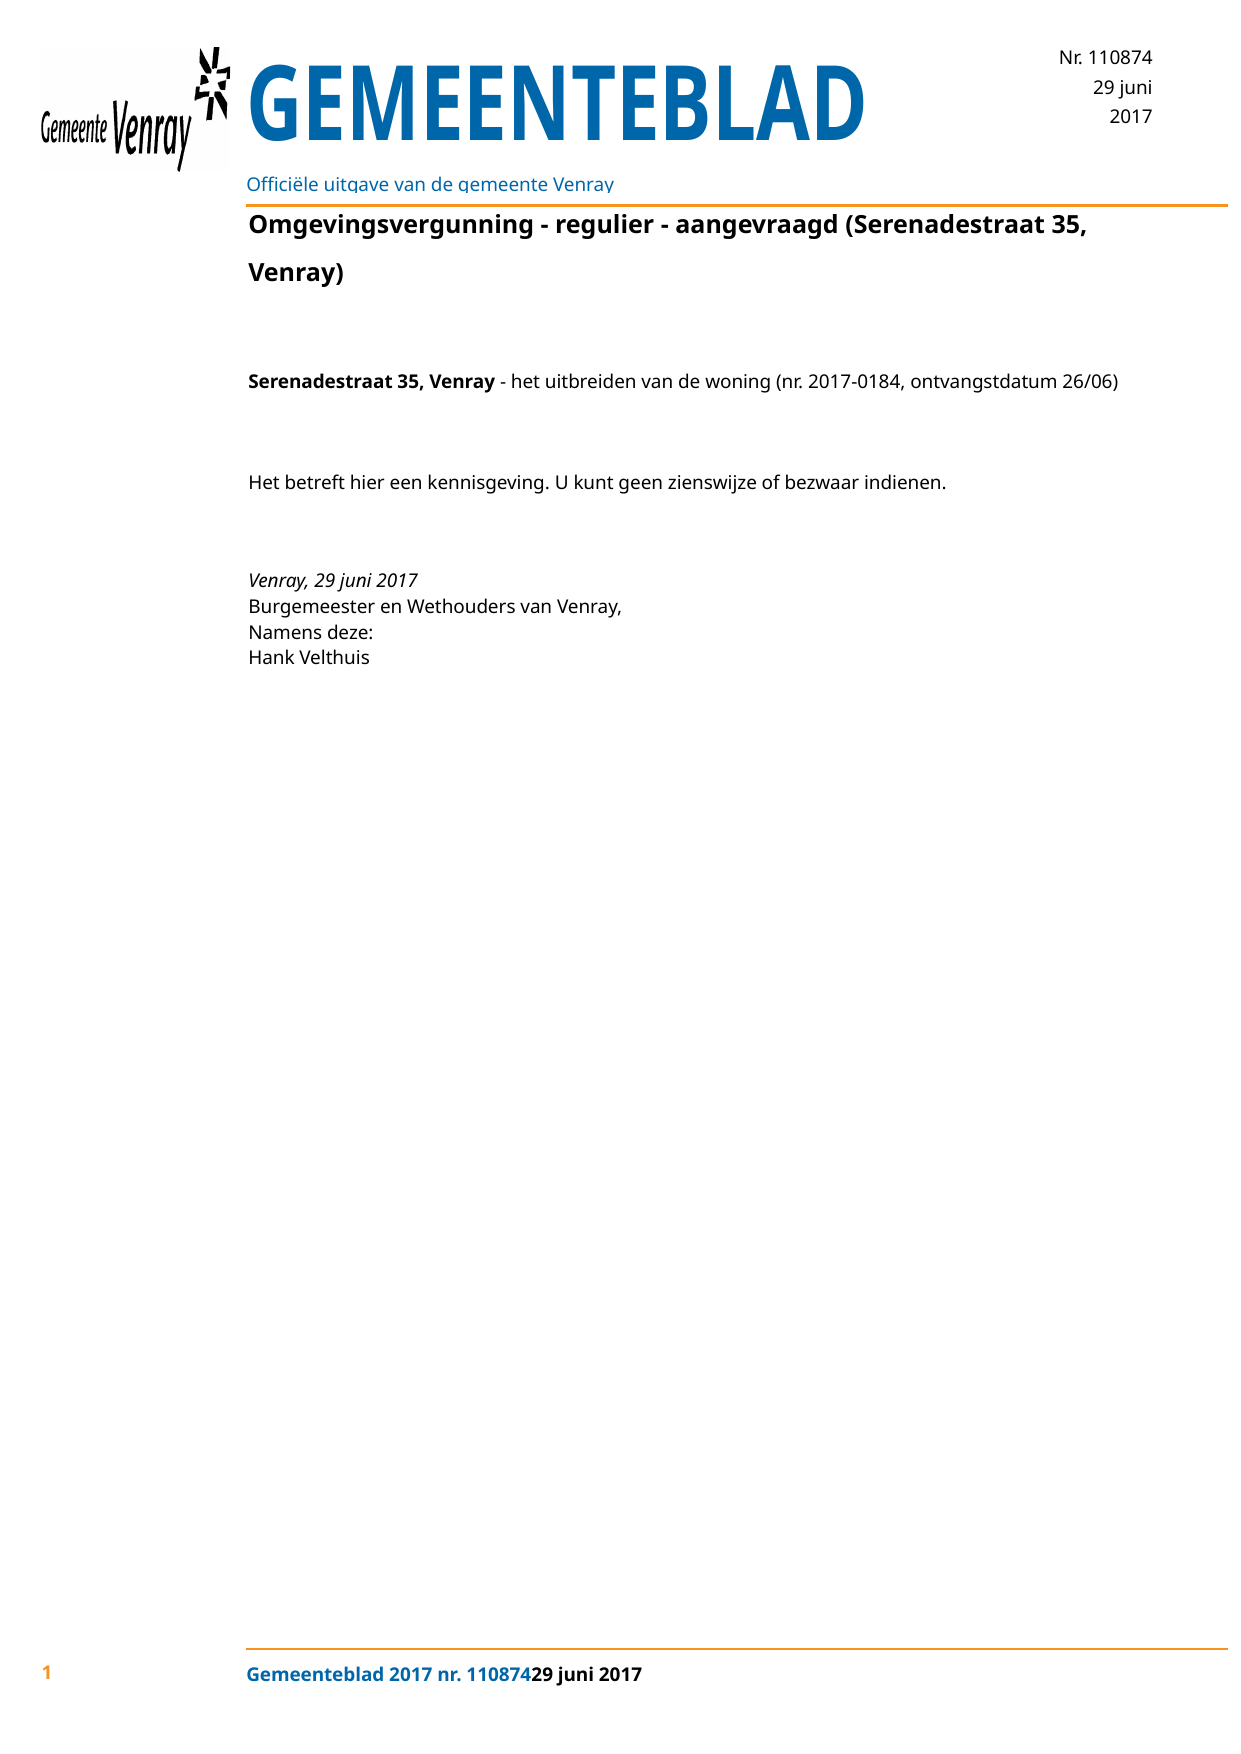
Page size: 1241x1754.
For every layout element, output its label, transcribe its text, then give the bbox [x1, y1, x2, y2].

text Het betreft hier een kennisgeving. U kunt geen zienswijze of bezwaar indienen. [248, 469, 1152, 495]
text Serenadestraat 35, Venray - het uitbreiden van de woning (nr. 2017-0184, ontvangstdatum 26/06) [248, 368, 1152, 394]
text Omgevingsvergunning - regulier - aangevraagd (Serenadestraat 35, Venray) [248, 207, 1152, 288]
text Venray, 29 juni 2017 [248, 567, 1152, 593]
text Namens deze: [248, 619, 1152, 644]
text Burgemeester en Wethouders van Venray, [248, 593, 1152, 619]
text Hank Velthuis [248, 644, 1152, 670]
picture [41, 47, 231, 172]
